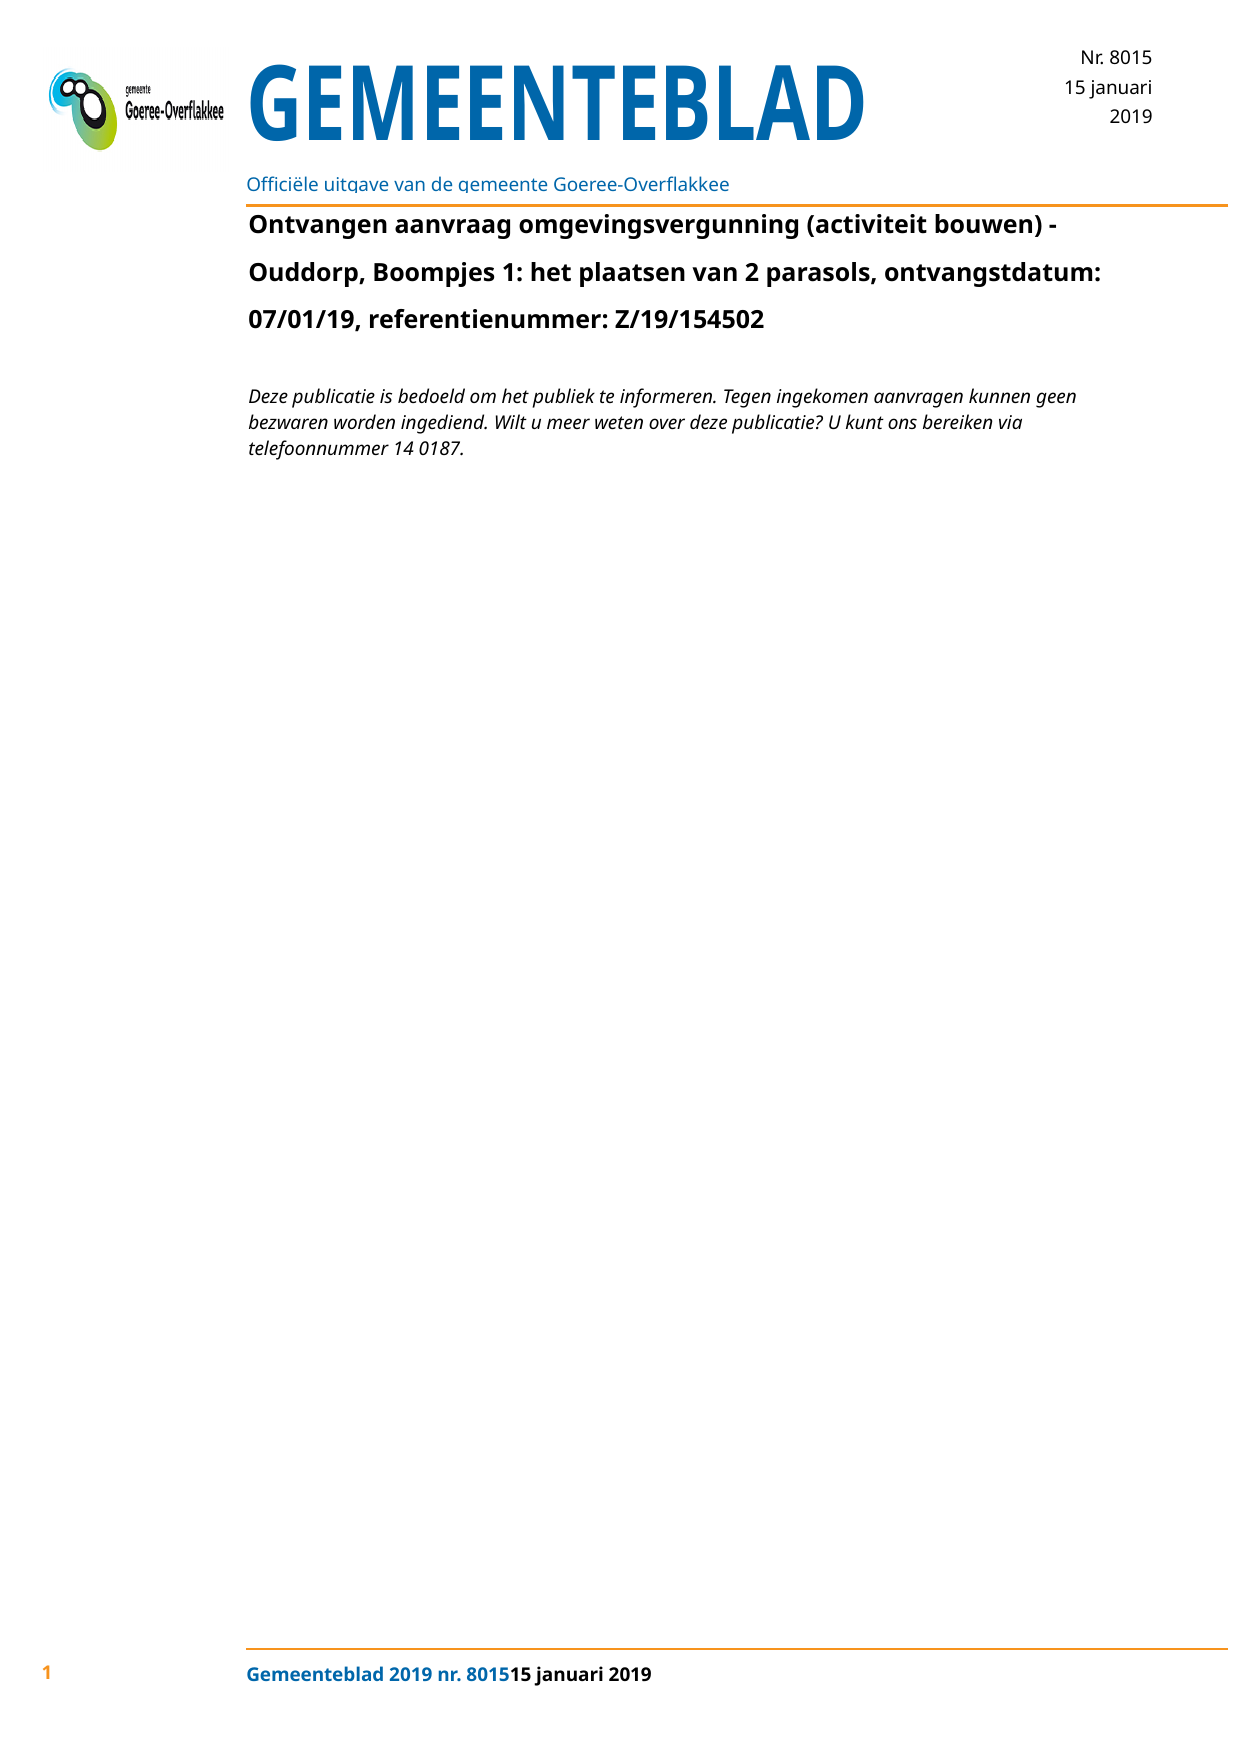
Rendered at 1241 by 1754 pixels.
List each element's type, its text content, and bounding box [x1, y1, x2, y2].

picture [41, 47, 231, 172]
text Deze publicatie is bedoeld om het publiek te informeren. Tegen ingekomen aanvragen kunnen geen bezwaren worden ingediend. Wilt u meer weten over deze publicatie? U kunt ons bereiken via telefoonnummer 14 0187. [248, 384, 1152, 461]
text Ontvangen aanvraag omgevingsvergunning (activiteit bouwen) - Ouddorp, Boompjes 1: het plaatsen van 2 parasols, ontvangstdatum: 07/01/19, referentienummer: Z/19/154502 [248, 207, 1152, 336]
